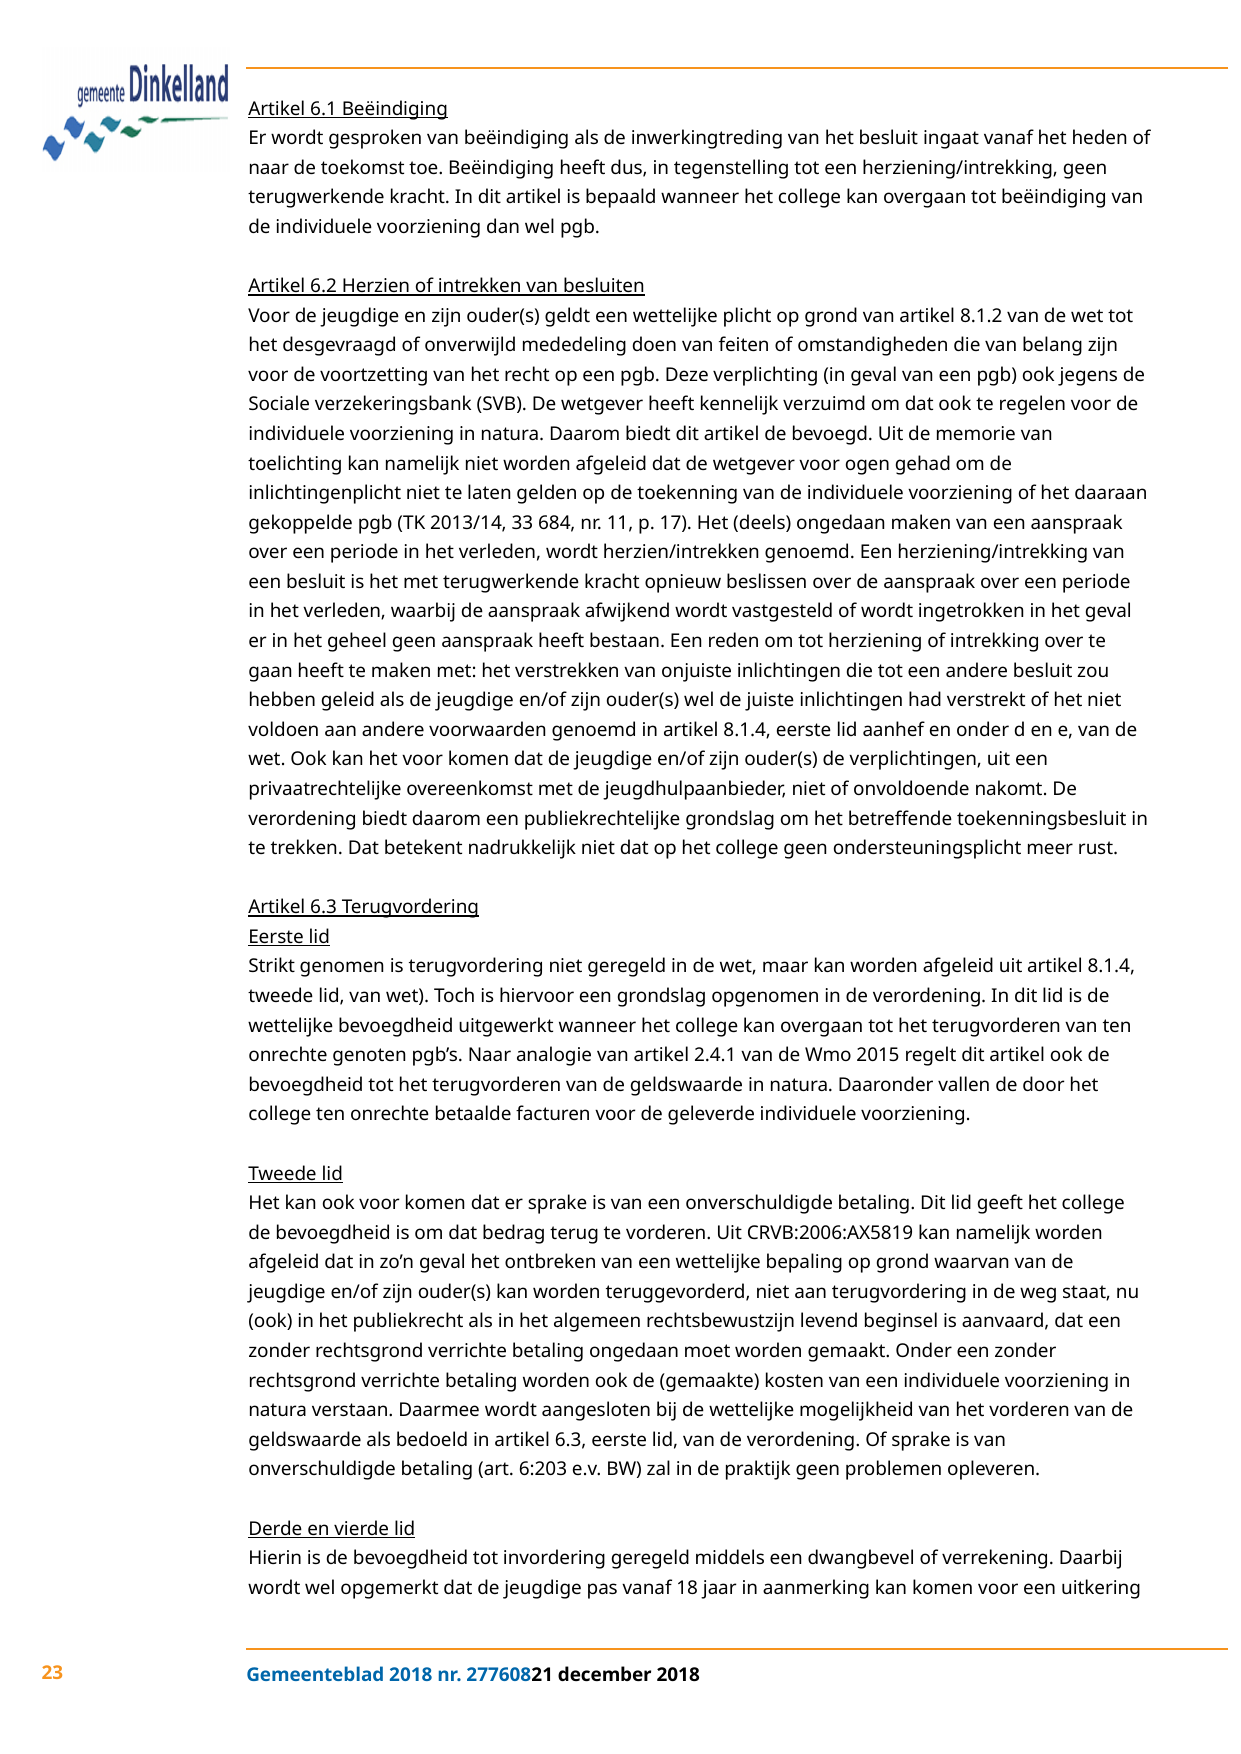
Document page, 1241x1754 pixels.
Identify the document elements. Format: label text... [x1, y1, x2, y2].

text Er wordt gesproken van beëindiging als de inwerkingtreding van het besluit ingaat vanaf het heden of naar de toekomst toe. Beëindiging heeft dus, in tegenstelling tot een herziening/intrekking, geen terugwerkende kracht. In dit artikel is bepaald wanneer het college kan overgaan tot beëindiging van de individuele voorziening dan wel pgb. [248, 124, 1152, 239]
text Het kan ook voor komen dat er sprake is van een onverschuldigde betaling. Dit lid geeft het college de bevoegdheid is om dat bedrag terug te vorderen. Uit CRVB:2006:AX5819 kan namelijk worden afgeleid dat in zo’n geval het ontbreken van een wettelijke bepaling op grond waarvan van de jeugdige en/of zijn ouder(s) kan worden teruggevorderd, niet aan terugvordering in de weg staat, nu (ook) in het publiekrecht als in het algemeen rechtsbewustzijn levend beginsel is aanvaard, dat een zonder rechtsgrond verrichte betaling ongedaan moet worden gemaakt. Onder een zonder rechtsgrond verrichte betaling worden ook de (gemaakte) kosten van een individuele voorziening in natura verstaan. Daarmee wordt aangesloten bij de wettelijke mogelijkheid van het vorderen van de geldswaarde als bedoeld in artikel 6.3, eerste lid, van de verordening. Of sprake is van onverschuldigde betaling (art. 6:203 e.v. BW) zal in de praktijk geen problemen opleveren. [248, 1189, 1152, 1481]
text Eerste lid [248, 923, 1152, 949]
text Artikel 6.3 Terugvordering [248, 893, 1152, 919]
picture [41, 47, 231, 172]
text Hierin is de bevoegdheid tot invordering geregeld middels een dwangbevel of verrekening. Daarbij wordt wel opgemerkt dat de jeugdige pas vanaf 18 jaar in aanmerking kan komen voor een uitkering [248, 1544, 1152, 1600]
text Artikel 6.1 Beëindiging [248, 95, 1152, 121]
text Artikel 6.2 Herzien of intrekken van besluiten [248, 272, 1152, 298]
text Voor de jeugdige en zijn ouder(s) geldt een wettelijke plicht op grond van artikel 8.1.2 van de wet tot het desgevraagd of onverwijld mededeling doen van feiten of omstandigheden die van belang zijn voor de voortzetting van het recht op een pgb. Deze verplichting (in geval van een pgb) ook jegens de Sociale verzekeringsbank (SVB). De wetgever heeft kennelijk verzuimd om dat ook te regelen voor de individuele voorziening in natura. Daarom biedt dit artikel de bevoegd. Uit de memorie van toelichting kan namelijk niet worden afgeleid dat de wetgever voor ogen gehad om de inlichtingenplicht niet te laten gelden op de toekenning van de individuele voorziening of het daaraan gekoppelde pgb (TK 2013/14, 33 684, nr. 11, p. 17). Het (deels) ongedaan maken van een aanspraak over een periode in het verleden, wordt herzien/intrekken genoemd. Een herziening/intrekking van een besluit is het met terugwerkende kracht opnieuw beslissen over de aanspraak over een periode in het verleden, waarbij de aanspraak afwijkend wordt vastgesteld of wordt ingetrokken in het geval er in het geheel geen aanspraak heeft bestaan. Een reden om tot herziening of intrekking over te gaan heeft te maken met: het verstrekken van onjuiste inlichtingen die tot een andere besluit zou hebben geleid als de jeugdige en/of zijn ouder(s) wel de juiste inlichtingen had verstrekt of het niet voldoen aan andere voorwaarden genoemd in artikel 8.1.4, eerste lid aanhef en onder d en e, van de wet. Ook kan het voor komen dat de jeugdige en/of zijn ouder(s) de verplichtingen, uit een privaatrechtelijke overeenkomst met de jeugdhulpaanbieder, niet of onvoldoende nakomt. De verordening biedt daarom een publiekrechtelijke grondslag om het betreffende toekenningsbesluit in te trekken. Dat betekent nadrukkelijk niet dat op het college geen ondersteuningsplicht meer rust. [248, 302, 1152, 860]
text Tweede lid [248, 1160, 1152, 1186]
text Strikt genomen is terugvordering niet geregeld in de wet, maar kan worden afgeleid uit artikel 8.1.4, tweede lid, van wet). Toch is hiervoor een grondslag opgenomen in de verordening. In dit lid is de wettelijke bevoegdheid uitgewerkt wanneer het college kan overgaan tot het terugvorderen van ten onrechte genoten pgb’s. Naar analogie van artikel 2.4.1 van de Wmo 2015 regelt dit artikel ook de bevoegdheid tot het terugvorderen van de geldswaarde in natura. Daaronder vallen de door het college ten onrechte betaalde facturen voor de geleverde individuele voorziening. [248, 953, 1152, 1126]
text Derde en vierde lid [248, 1515, 1152, 1541]
